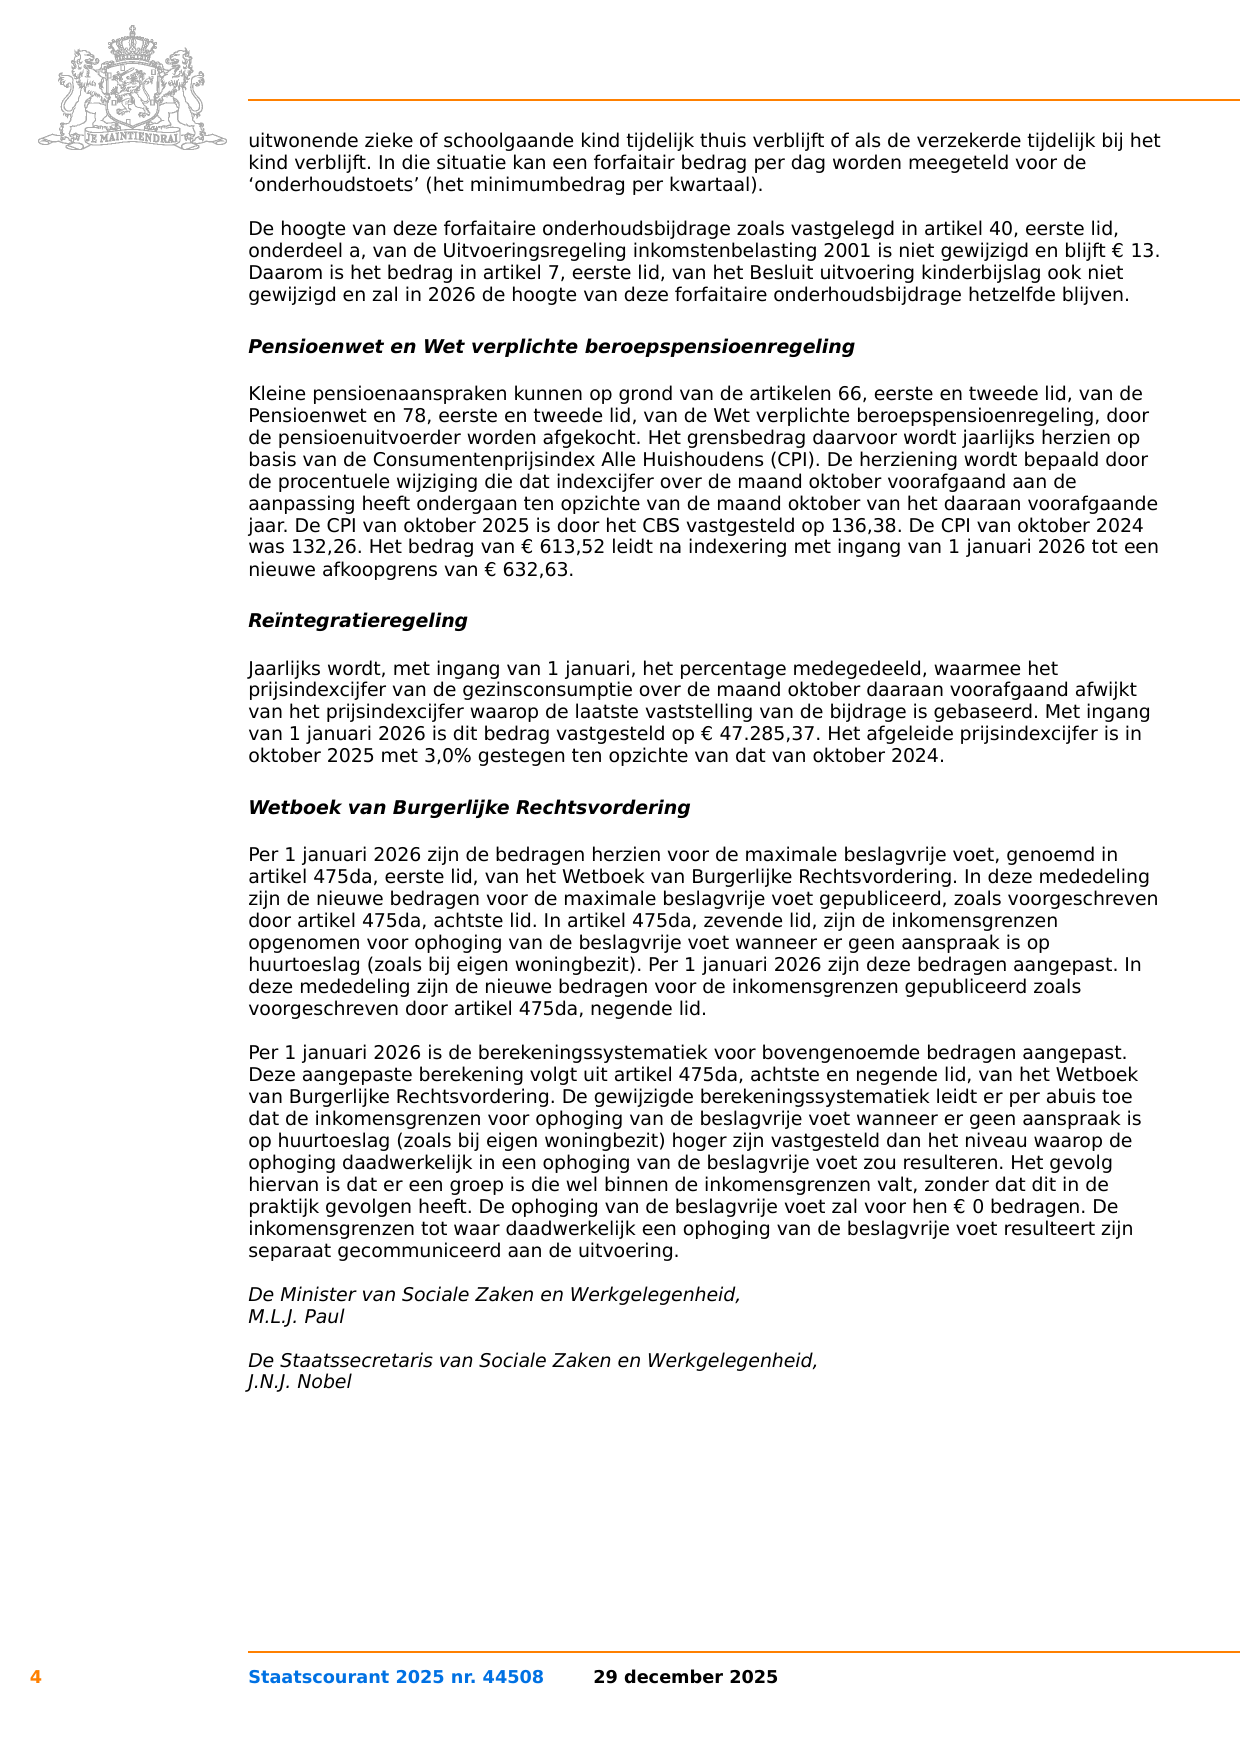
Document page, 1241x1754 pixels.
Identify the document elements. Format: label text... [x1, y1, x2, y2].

picture [38, 25, 227, 150]
text Per 1 januari 2026 is de berekeningssystematiek voor bovengenoemde bedragen aangepast. Deze aangepaste berekening volgt uit artikel 475da, achtste en negende lid, van het Wetboek van Burgerlijke Rechtsvordering. De gewijzigde berekeningssystematiek leidt er per abuis toe dat de inkomensgrenzen voor ophoging van de beslagvrije voet wanneer er geen aanspraak is op huurtoeslag (zoals bij eigen woningbezit) hoger zijn vastgesteld dan het niveau waarop de ophoging daadwerkelijk in een ophoging van de beslagvrije voet zou resulteren. Het gevolg hiervan is dat er een groep is die wel binnen de inkomensgrenzen valt, zonder dat dit in de praktijk gevolgen heeft. De ophoging van de beslagvrije voet zal voor hen € 0 bedragen. De inkomensgrenzen tot waar daadwerkelijk een ophoging van de beslagvrije voet resulteert zijn separaat gecommuniceerd aan de uitvoering. [248, 1042, 1163, 1262]
text Jaarlijks wordt, met ingang van 1 januari, het percentage medegedeeld, waarmee het prijsindexcijfer van de gezinsconsumptie over de maand oktober daaraan voorafgaand afwijkt van het prijsindexcijfer waarop de laatste vaststelling van de bijdrage is gebaseerd. Met ingang van 1 januari 2026 is dit bedrag vastgesteld op € 47.285,37. Het afgeleide prijsindexcijfer is in oktober 2025 met 3,0% gestegen ten opzichte van dat van oktober 2024. [248, 657, 1163, 767]
text De Minister van Sociale Zaken en Werkgelegenheid, M.L.J. Paul [248, 1284, 1163, 1328]
text uitwonende zieke of schoolgaande kind tijdelijk thuis verblijft of als de verzekerde tijdelijk bij het kind verblijft. In die situatie kan een forfaitair bedrag per dag worden meegeteld voor de ‘onderhoudstoets’ (het minimumbedrag per kwartaal). [248, 130, 1163, 196]
subtitle Wetboek van Burgerlijke Rechtsvordering [248, 797, 1163, 819]
text Kleine pensioenaanspraken kunnen op grond van de artikelen 66, eerste en tweede lid, van de Pensioenwet en 78, eerste en tweede lid, van de Wet verplichte beroepspensioenregeling, door de pensioenuitvoerder worden afgekocht. Het grensbedrag daarvoor wordt jaarlijks herzien op basis van de Consumentenprijsindex Alle Huishoudens (CPI). De herziening wordt bepaald door de procentuele wijziging die dat indexcijfer over de maand oktober voorafgaand aan de aanpassing heeft ondergaan ten opzichte van de maand oktober van het daaraan voorafgaande jaar. De CPI van oktober 2025 is door het CBS vastgesteld op 136,38. De CPI van oktober 2024 was 132,26. Het bedrag van € 613,52 leidt na indexering met ingang van 1 januari 2026 tot een nieuwe afkoopgrens van € 632,63. [248, 383, 1163, 580]
subtitle Reïntegratieregeling [248, 610, 1163, 632]
text De hoogte van deze forfaitaire onderhoudsbijdrage zoals vastgelegd in artikel 40, eerste lid, onderdeel a, van de Uitvoeringsregeling inkomstenbelasting 2001 is niet gewijzigd en blijft € 13. Daarom is het bedrag in artikel 7, eerste lid, van het Besluit uitvoering kinderbijslag ook niet gewijzigd en zal in 2026 de hoogte van deze forfaitaire onderhoudsbijdrage hetzelfde blijven. [248, 218, 1163, 306]
text Per 1 januari 2026 zijn de bedragen herzien voor de maximale beslagvrije voet, genoemd in artikel 475da, eerste lid, van het Wetboek van Burgerlijke Rechtsvordering. In deze mededeling zijn de nieuwe bedragen voor de maximale beslagvrije voet gepubliceerd, zoals voorgeschreven door artikel 475da, achtste lid. In artikel 475da, zevende lid, zijn de inkomensgrenzen opgenomen voor ophoging van de beslagvrije voet wanneer er geen aanspraak is op huurtoeslag (zoals bij eigen woningbezit). Per 1 januari 2026 zijn deze bedragen aangepast. In deze mededeling zijn de nieuwe bedragen voor de inkomensgrenzen gepubliceerd zoals voorgeschreven door artikel 475da, negende lid. [248, 844, 1163, 1020]
text De Staatssecretaris van Sociale Zaken en Werkgelegenheid, J.N.J. Nobel [248, 1349, 1163, 1393]
subtitle Pensioenwet en Wet verplichte beroepspensioenregeling [248, 336, 1163, 358]
